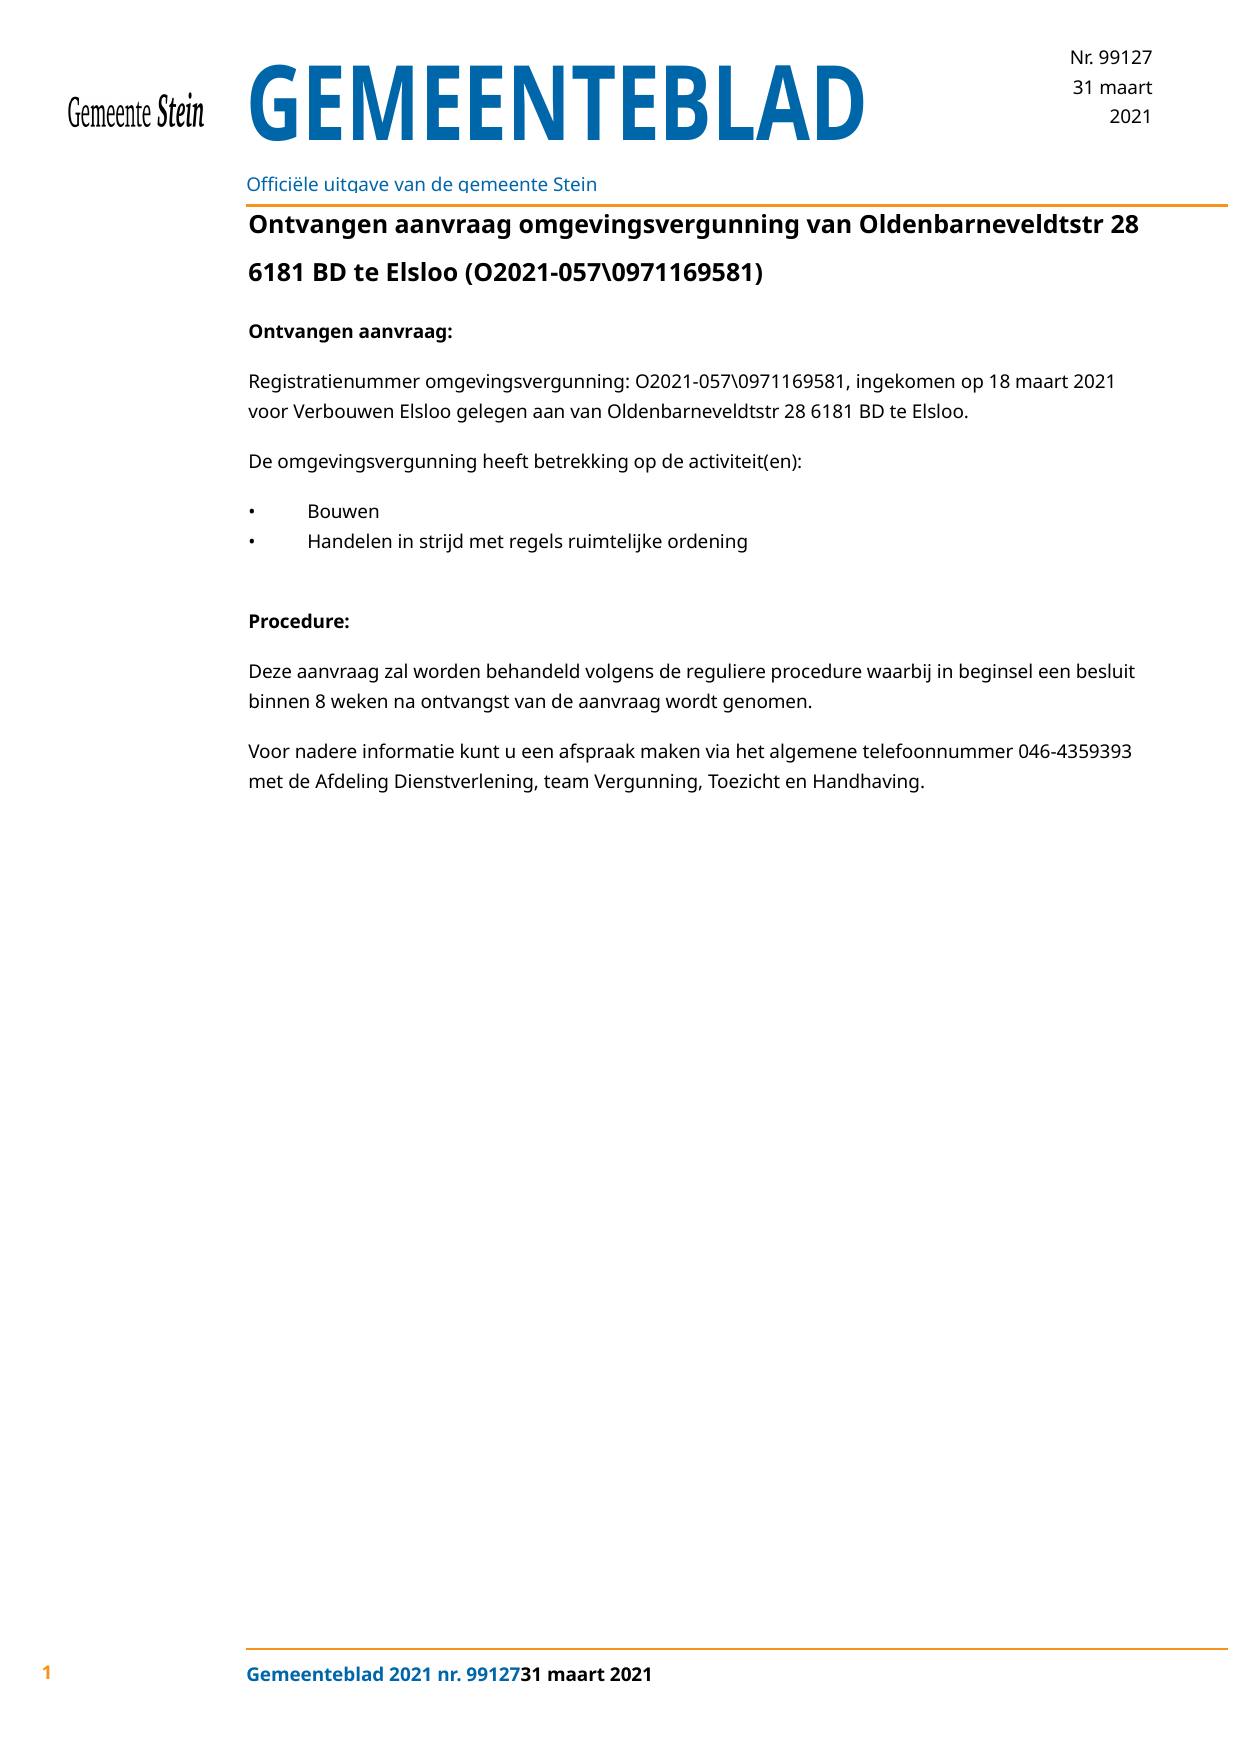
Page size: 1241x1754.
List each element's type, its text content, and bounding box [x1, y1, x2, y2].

list Bouwen [248, 499, 1152, 524]
text Deze aanvraag zal worden behandeld volgens de reguliere procedure waarbij in beginsel een besluit binnen 8 weken na ontvangst van de aanvraag wordt genomen. [248, 659, 1152, 714]
list Handelen in strijd met regels ruimtelijke ordening [248, 528, 1152, 554]
picture [41, 47, 231, 172]
text Ontvangen aanvraag omgevingsvergunning van Oldenbarneveldtstr 28 6181 BD te Elsloo (O2021-057\0971169581) [248, 207, 1152, 288]
text Ontvangen aanvraag: [248, 318, 1152, 344]
text Procedure: [248, 608, 1152, 634]
text Voor nadere informatie kunt u een afspraak maken via het algemene telefoonnummer 046-4359393 met de Afdeling Dienstverlening, team Vergunning, Toezicht en Handhaving. [248, 739, 1152, 794]
text De omgevingsvergunning heeft betrekking op de activiteit(en): [248, 448, 1152, 474]
text Registratienummer omgevingsvergunning: O2021-057\0971169581, ingekomen op 18 maart 2021 voor Verbouwen Elsloo gelegen aan van Oldenbarneveldtstr 28 6181 BD te Elsloo. [248, 368, 1152, 424]
